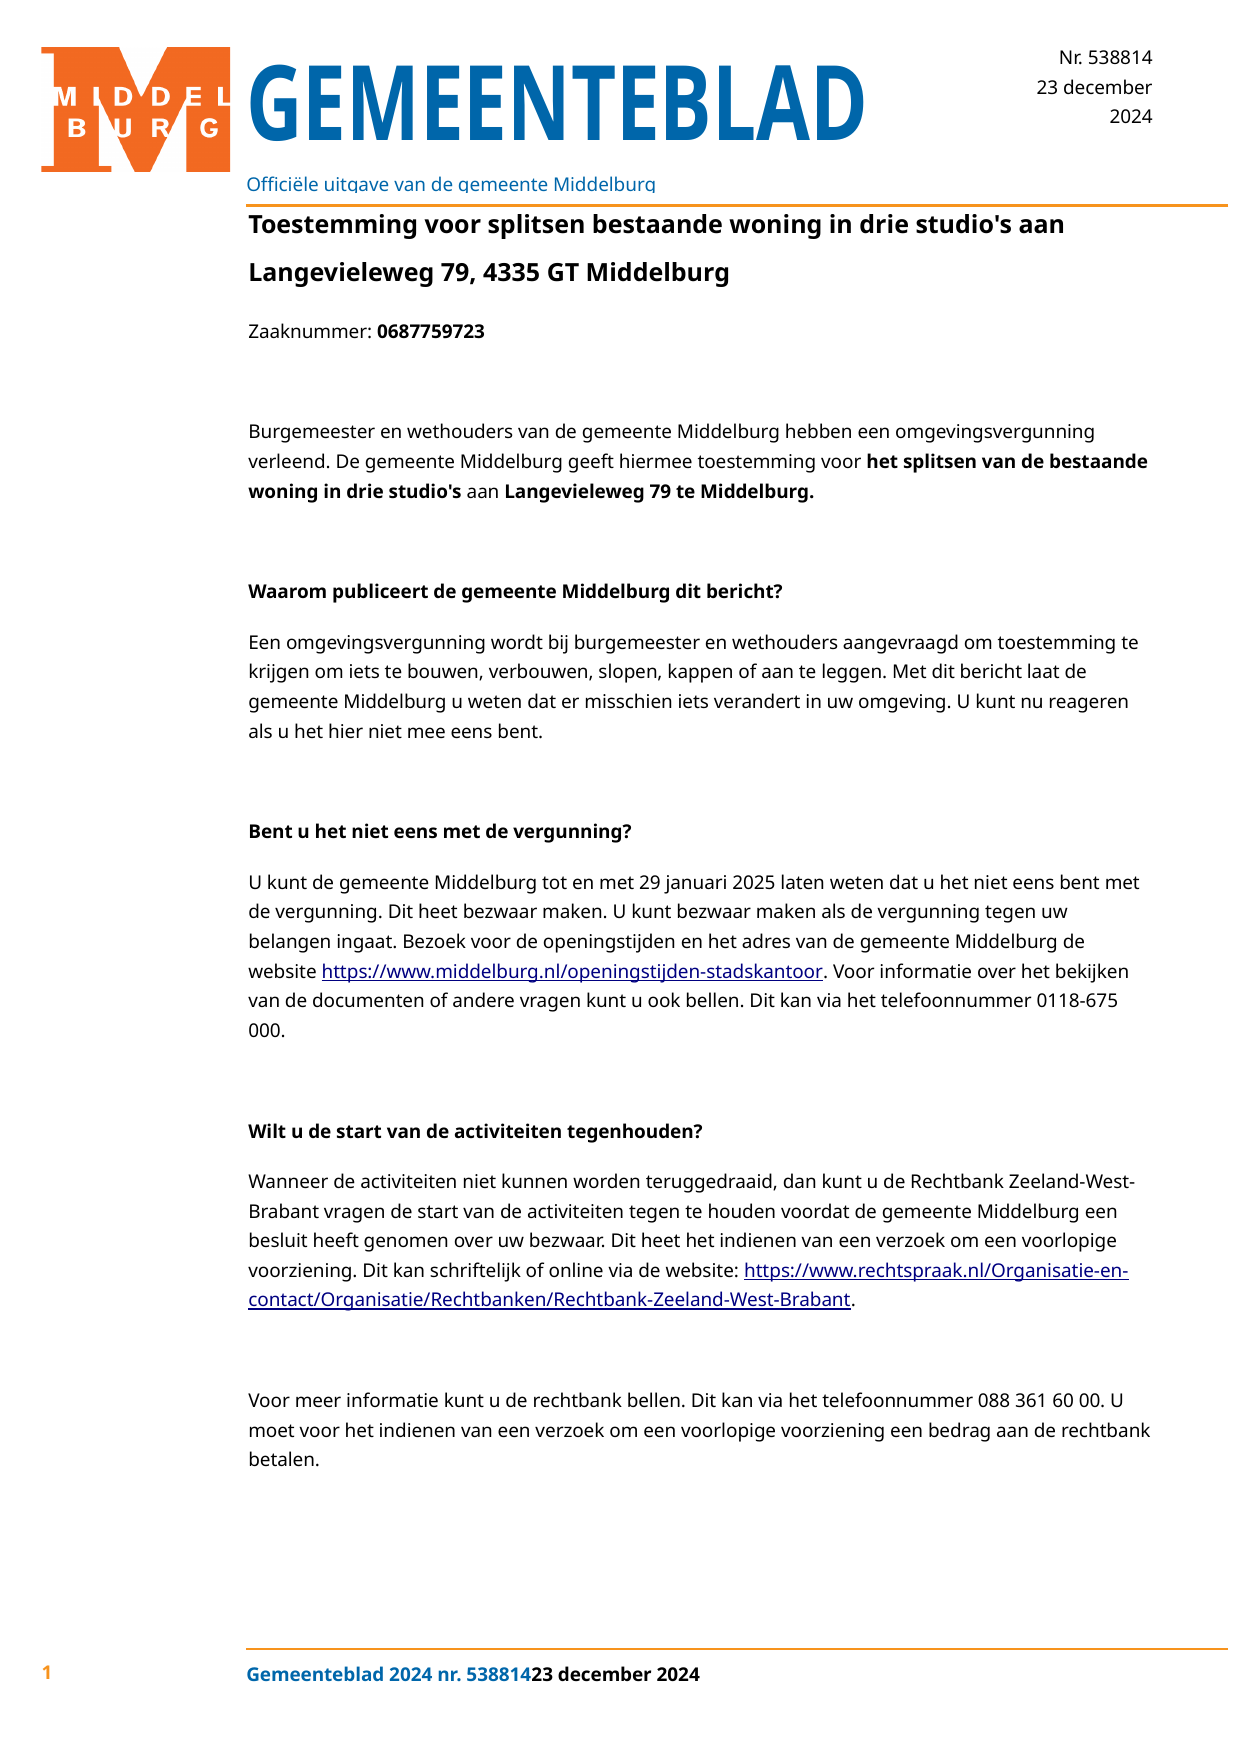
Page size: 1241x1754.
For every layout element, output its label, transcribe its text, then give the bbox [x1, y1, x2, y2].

text Een omgevingsvergunning wordt bij burgemeester en wethouders aangevraagd om toestemming te krijgen om iets te bouwen, verbouwen, slopen, kappen of aan te leggen. Met dit bericht laat de gemeente Middelburg u weten dat er misschien iets verandert in uw omgeving. U kunt nu reageren als u het hier niet mee eens bent. [248, 629, 1152, 744]
text Burgemeester en wethouders van de gemeente Middelburg hebben een omgevingsvergunning verleend. De gemeente Middelburg geeft hiermee toestemming voor het splitsen van de bestaande woning in drie studio's aan Langevieleweg 79 te Middelburg. [248, 419, 1152, 504]
text Waarom publiceert de gemeente Middelburg dit bericht? [248, 579, 1152, 604]
text Zaaknummer: 0687759723 [248, 318, 1152, 344]
text Bent u het niet eens met de vergunning? [248, 819, 1152, 844]
picture [41, 47, 231, 172]
text Voor meer informatie kunt u de rechtbank bellen. Dit kan via het telefoonnummer 088 361 60 00. U moet voor het indienen van een verzoek om een voorlopige voorziening een bedrag aan de rechtbank betalen. [248, 1387, 1152, 1472]
text Toestemming voor splitsen bestaande woning in drie studio's aan Langevieleweg 79, 4335 GT Middelburg [248, 207, 1152, 288]
text Wanneer de activiteiten niet kunnen worden teruggedraaid, dan kunt u de Rechtbank Zeeland-West-Brabant vragen de start van de activiteiten tegen te houden voordat de gemeente Middelburg een besluit heeft genomen over uw bezwaar. Dit heet het indienen van een verzoek om een voorlopige voorziening. Dit kan schriftelijk of online via de website: https://www.rechtspraak.nl/Organisatie-en-contact/Organisatie/Rechtbanken/Rechtbank-Zeeland-West-Brabant. [248, 1168, 1152, 1312]
text Wilt u de start van de activiteiten tegenhouden? [248, 1118, 1152, 1144]
text U kunt de gemeente Middelburg tot en met 29 januari 2025 laten weten dat u het niet eens bent met de vergunning. Dit heet bezwaar maken. U kunt bezwaar maken als de vergunning tegen uw belangen ingaat. Bezoek voor de openingstijden en het adres van de gemeente Middelburg de website https://www.middelburg.nl/openingstijden-stadskantoor. Voor informatie over het bekijken van de documenten of andere vragen kunt u ook bellen. Dit kan via het telefoonnummer 0118-675 000. [248, 869, 1152, 1043]
